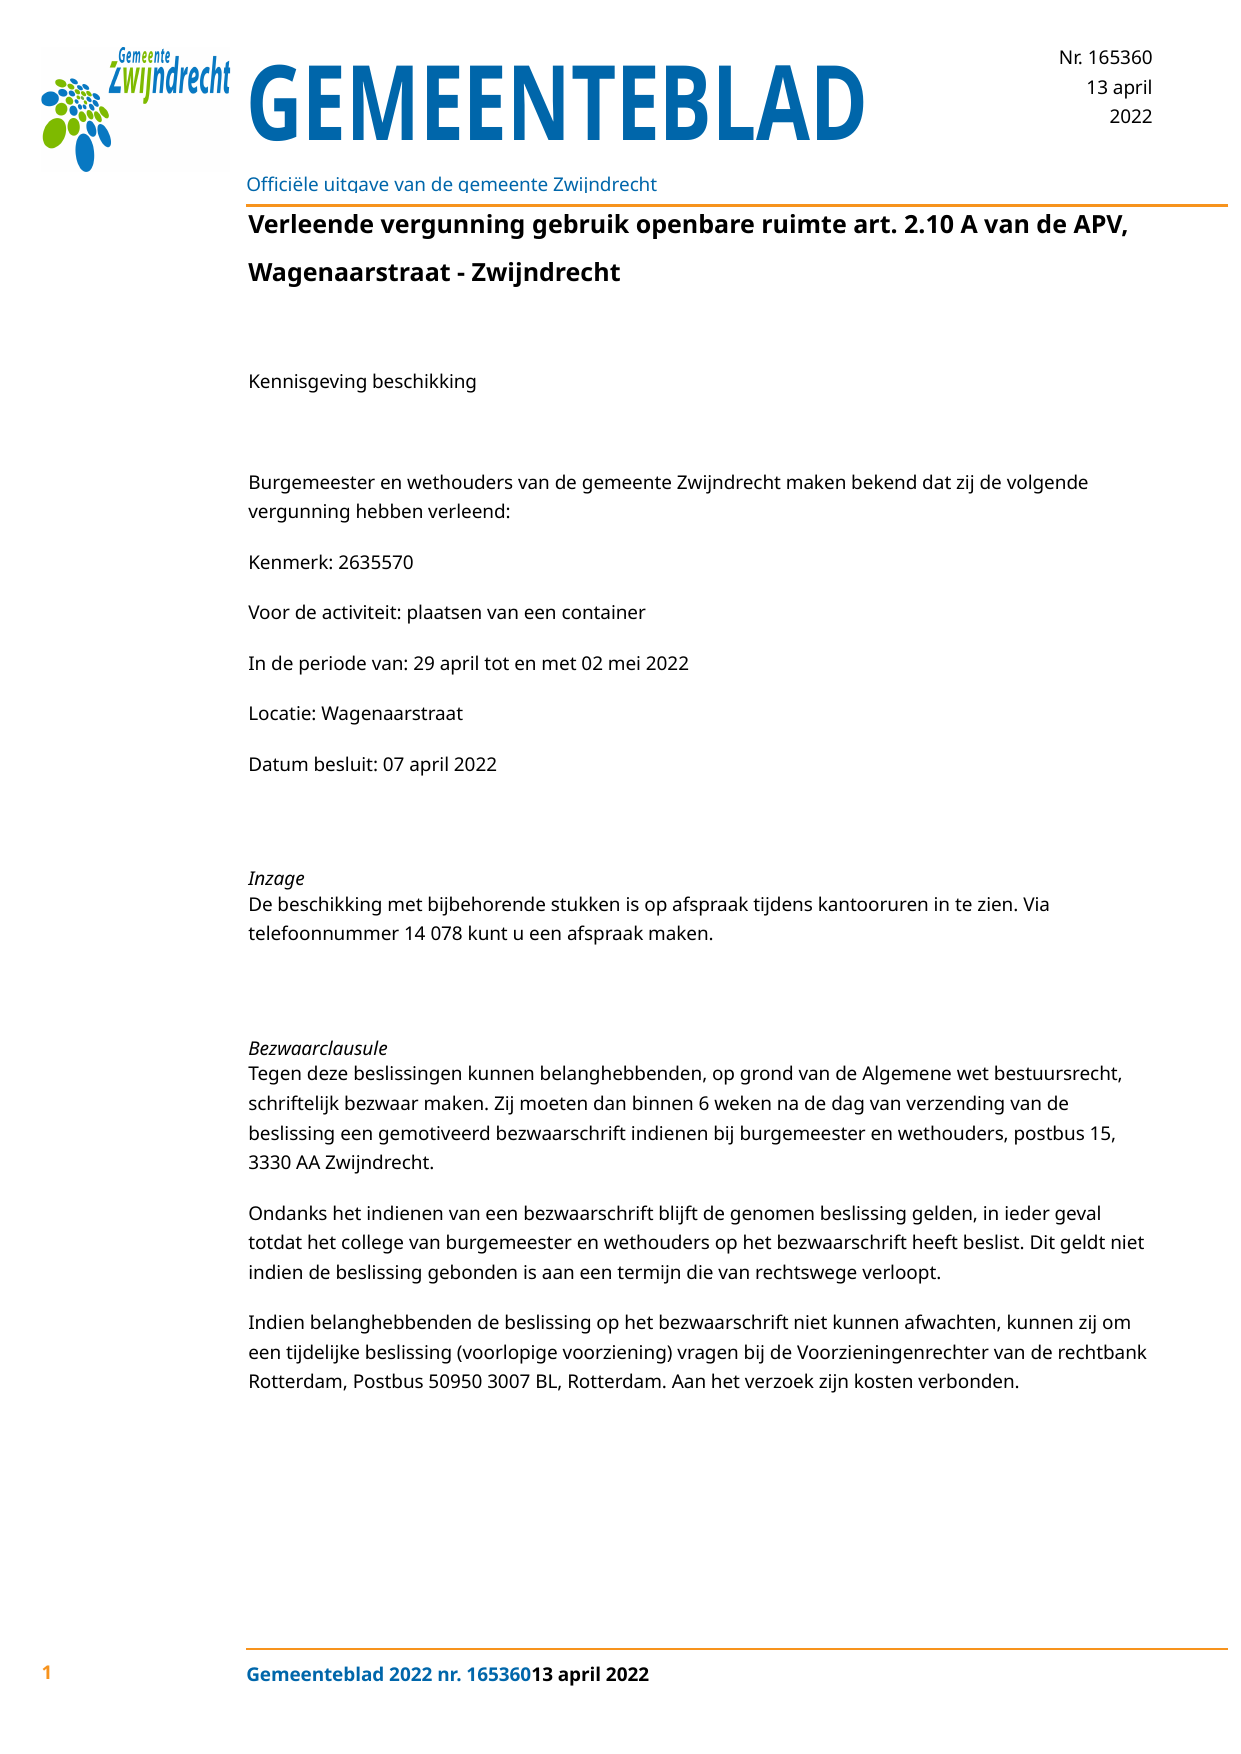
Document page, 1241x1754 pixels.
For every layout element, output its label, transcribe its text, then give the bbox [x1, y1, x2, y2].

text Voor de activiteit: plaatsen van een container [248, 599, 1152, 625]
text Locatie: Wagenaarstraat [248, 700, 1152, 726]
text Inzage [248, 865, 1152, 891]
text Kennisgeving beschikking [248, 368, 1152, 394]
text Indien belanghebbenden de beslissing op het bezwaarschrift niet kunnen afwachten, kunnen zij om een tijdelijke beslissing (voorlopige voorziening) vragen bij de Voorzieningenrechter van de rechtbank Rotterdam, Postbus 50950 3007 BL, Rotterdam. Aan het verzoek zijn kosten verbonden. [248, 1309, 1152, 1394]
text In de periode van: 29 april tot en met 02 mei 2022 [248, 650, 1152, 676]
text Burgemeester en wethouders van de gemeente Zwijndrecht maken bekend dat zij de volgende vergunning hebben verleend: [248, 469, 1152, 524]
text Datum besluit: 07 april 2022 [248, 751, 1152, 777]
text Tegen deze beslissingen kunnen belanghebbenden, op grond van de Algemene wet bestuursrecht, schriftelijk bezwaar maken. Zij moeten dan binnen 6 weken na de dag van verzending van de beslissing een gemotiveerd bezwaarschrift indienen bij burgemeester en wethouders, postbus 15, 3330 AA Zwijndrecht. [248, 1061, 1152, 1175]
picture [41, 47, 231, 172]
text Kenmerk: 2635570 [248, 549, 1152, 575]
text De beschikking met bijbehorende stukken is op afspraak tijdens kantooruren in te zien. Via telefoonnummer 14 078 kunt u een afspraak maken. [248, 891, 1152, 946]
text Verleende vergunning gebruik openbare ruimte art. 2.10 A van de APV, Wagenaarstraat - Zwijndrecht [248, 207, 1152, 288]
text Bezwaarclausule [248, 1035, 1152, 1061]
text Ondanks het indienen van een bezwaarschrift blijft de genomen beslissing gelden, in ieder geval totdat het college van burgemeester en wethouders op het bezwaarschrift heeft beslist. Dit geldt niet indien de beslissing gebonden is aan een termijn die van rechtswege verloopt. [248, 1200, 1152, 1285]
